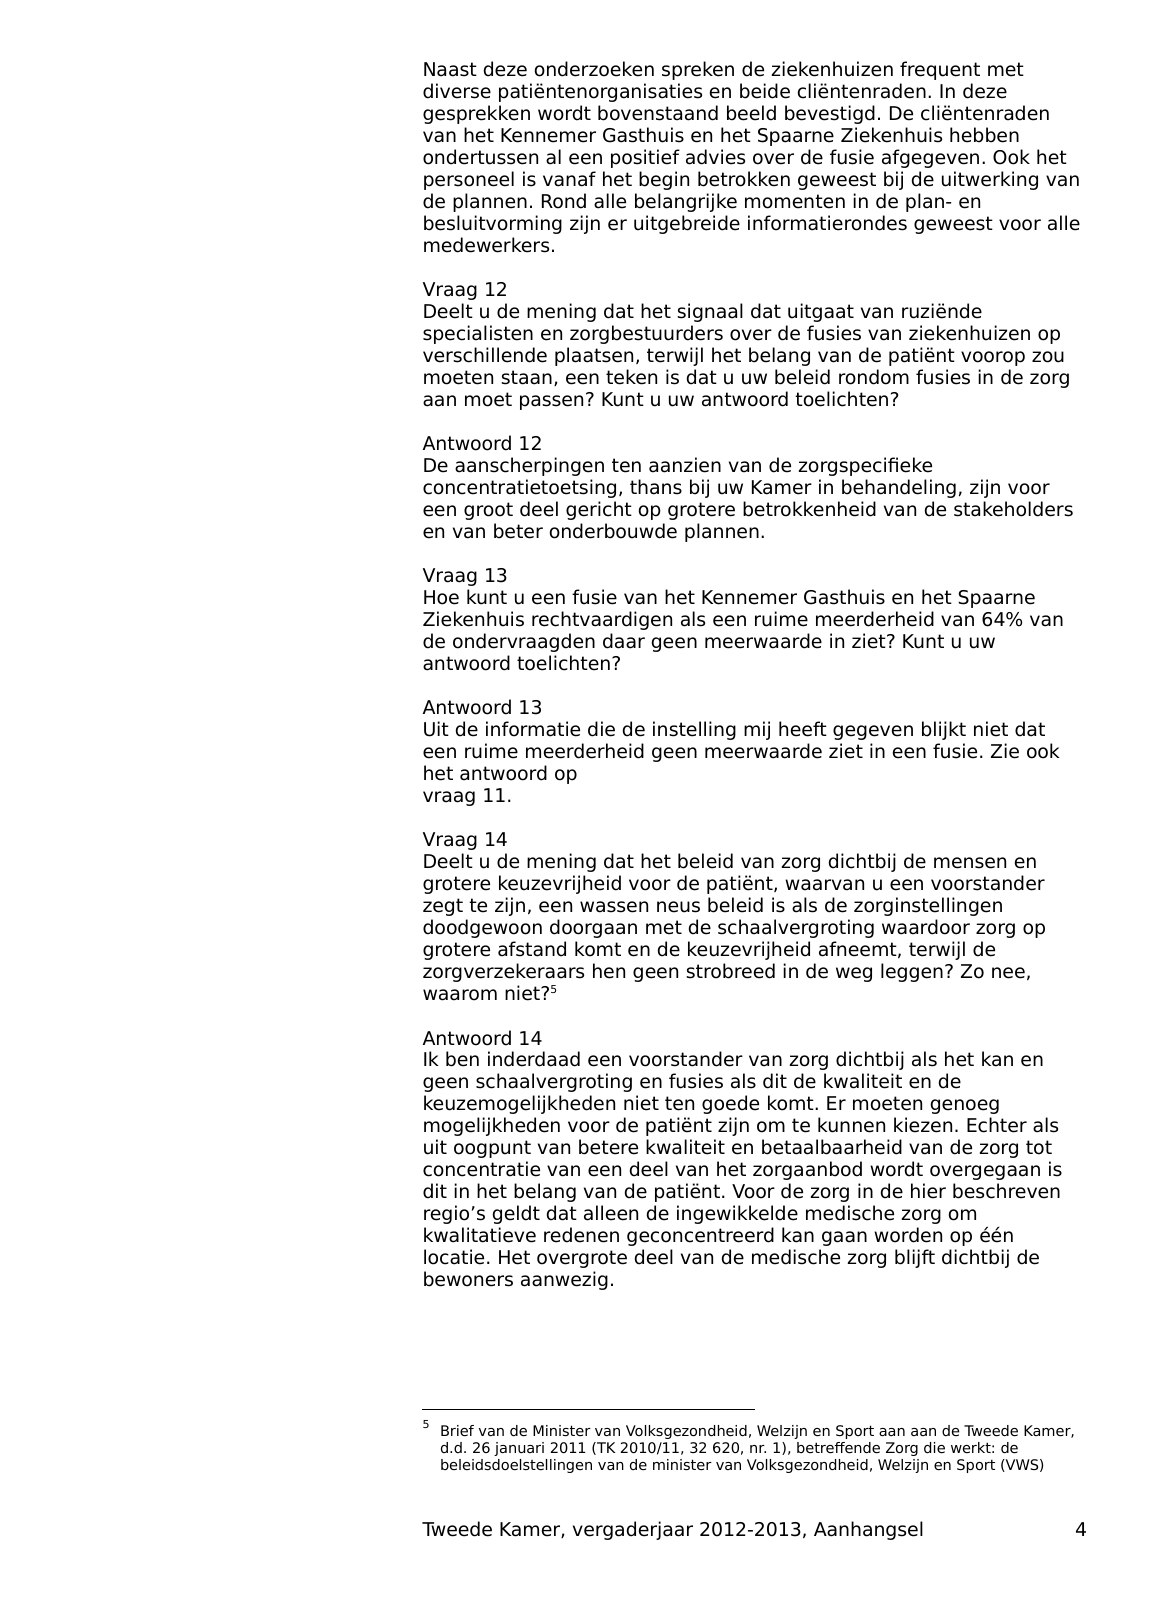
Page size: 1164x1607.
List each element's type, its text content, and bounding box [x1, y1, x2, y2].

text Naast deze onderzoeken spreken de ziekenhuizen frequent met diverse patiëntenorganisaties en beide cliëntenraden. In deze gesprekken wordt bovenstaand beeld bevestigd. De cliëntenraden van het Kennemer Gasthuis en het Spaarne Ziekenhuis hebben ondertussen al een positief advies over de fusie afgegeven. Ook het personeel is vanaf het begin betrokken geweest bij de uitwerking van de plannen. Rond alle belangrijke momenten in de plan- en besluitvorming zijn er uitgebreide informatierondes geweest voor alle medewerkers. [422, 59, 1087, 257]
text Deelt u de mening dat het beleid van zorg dichtbij de mensen en grotere keuzevrijheid voor de patiënt, waarvan u een voorstander zegt te zijn, een wassen neus beleid is als de zorginstellingen doodgewoon doorgaan met de schaalvergroting waardoor zorg op grotere afstand komt en de keuzevrijheid afneemt, terwijl de zorgverzekeraars hen geen strobreed in de weg leggen? Zo nee, waarom niet? [422, 851, 1087, 1005]
text Hoe kunt u een fusie van het Kennemer Gasthuis en het Spaarne Ziekenhuis rechtvaardigen als een ruime meerderheid van 64% van de ondervraagden daar geen meerwaarde in ziet? Kunt u uw antwoord toelichten? [422, 587, 1087, 675]
text Deelt u de mening dat het signaal dat uitgaat van ruziënde specialisten en zorgbestuurders over de fusies van ziekenhuizen op verschillende plaatsen, terwijl het belang van de patiënt voorop zou moeten staan, een teken is dat u uw beleid rondom fusies in de zorg aan moet passen? Kunt u uw antwoord toelichten? [422, 301, 1087, 411]
text Antwoord 12 [422, 433, 1087, 455]
text vraag 11. [422, 785, 1087, 807]
text De aanscherpingen ten aanzien van de zorgspecifieke concentratietoetsing, thans bij uw Kamer in behandeling, zijn voor een groot deel gericht op grotere betrokkenheid van de stakeholders en van beter onderbouwde plannen. [422, 455, 1087, 543]
text Antwoord 14 [422, 1027, 1087, 1049]
text Vraag 14 [422, 829, 1087, 851]
text Uit de informatie die de instelling mij heeft gegeven blijkt niet dat een ruime meerderheid geen meerwaarde ziet in een fusie. Zie ook het antwoord op [422, 719, 1087, 785]
text Vraag 12 [422, 279, 1087, 301]
text Antwoord 13 [422, 697, 1087, 719]
text Brief van de Minister van Volksgezondheid, Welzijn en Sport aan aan de Tweede Kamer, d.d. 26 januari 2011 (TK 2010/11, 32 620, nr. 1), betreffende Zorg die werkt: de beleidsdoelstellingen van de minister van Volksgezondheid, Welzijn en Sport (VWS) [422, 1418, 1087, 1474]
text Vraag 13 [422, 565, 1087, 587]
text Ik ben inderdaad een voorstander van zorg dichtbij als het kan en geen schaalvergroting en fusies als dit de kwaliteit en de keuzemogelijkheden niet ten goede komt. Er moeten genoeg mogelijkheden voor de patiënt zijn om te kunnen kiezen. Echter als uit oogpunt van betere kwaliteit en betaalbaarheid van de zorg tot concentratie van een deel van het zorgaanbod wordt overgegaan is dit in het belang van de patiënt. Voor de zorg in de hier beschreven regio’s geldt dat alleen de ingewikkelde medische zorg om kwalitatieve redenen geconcentreerd kan gaan worden op één locatie. Het overgrote deel van de medische zorg blijft dichtbij de bewoners aanwezig. [422, 1049, 1087, 1291]
